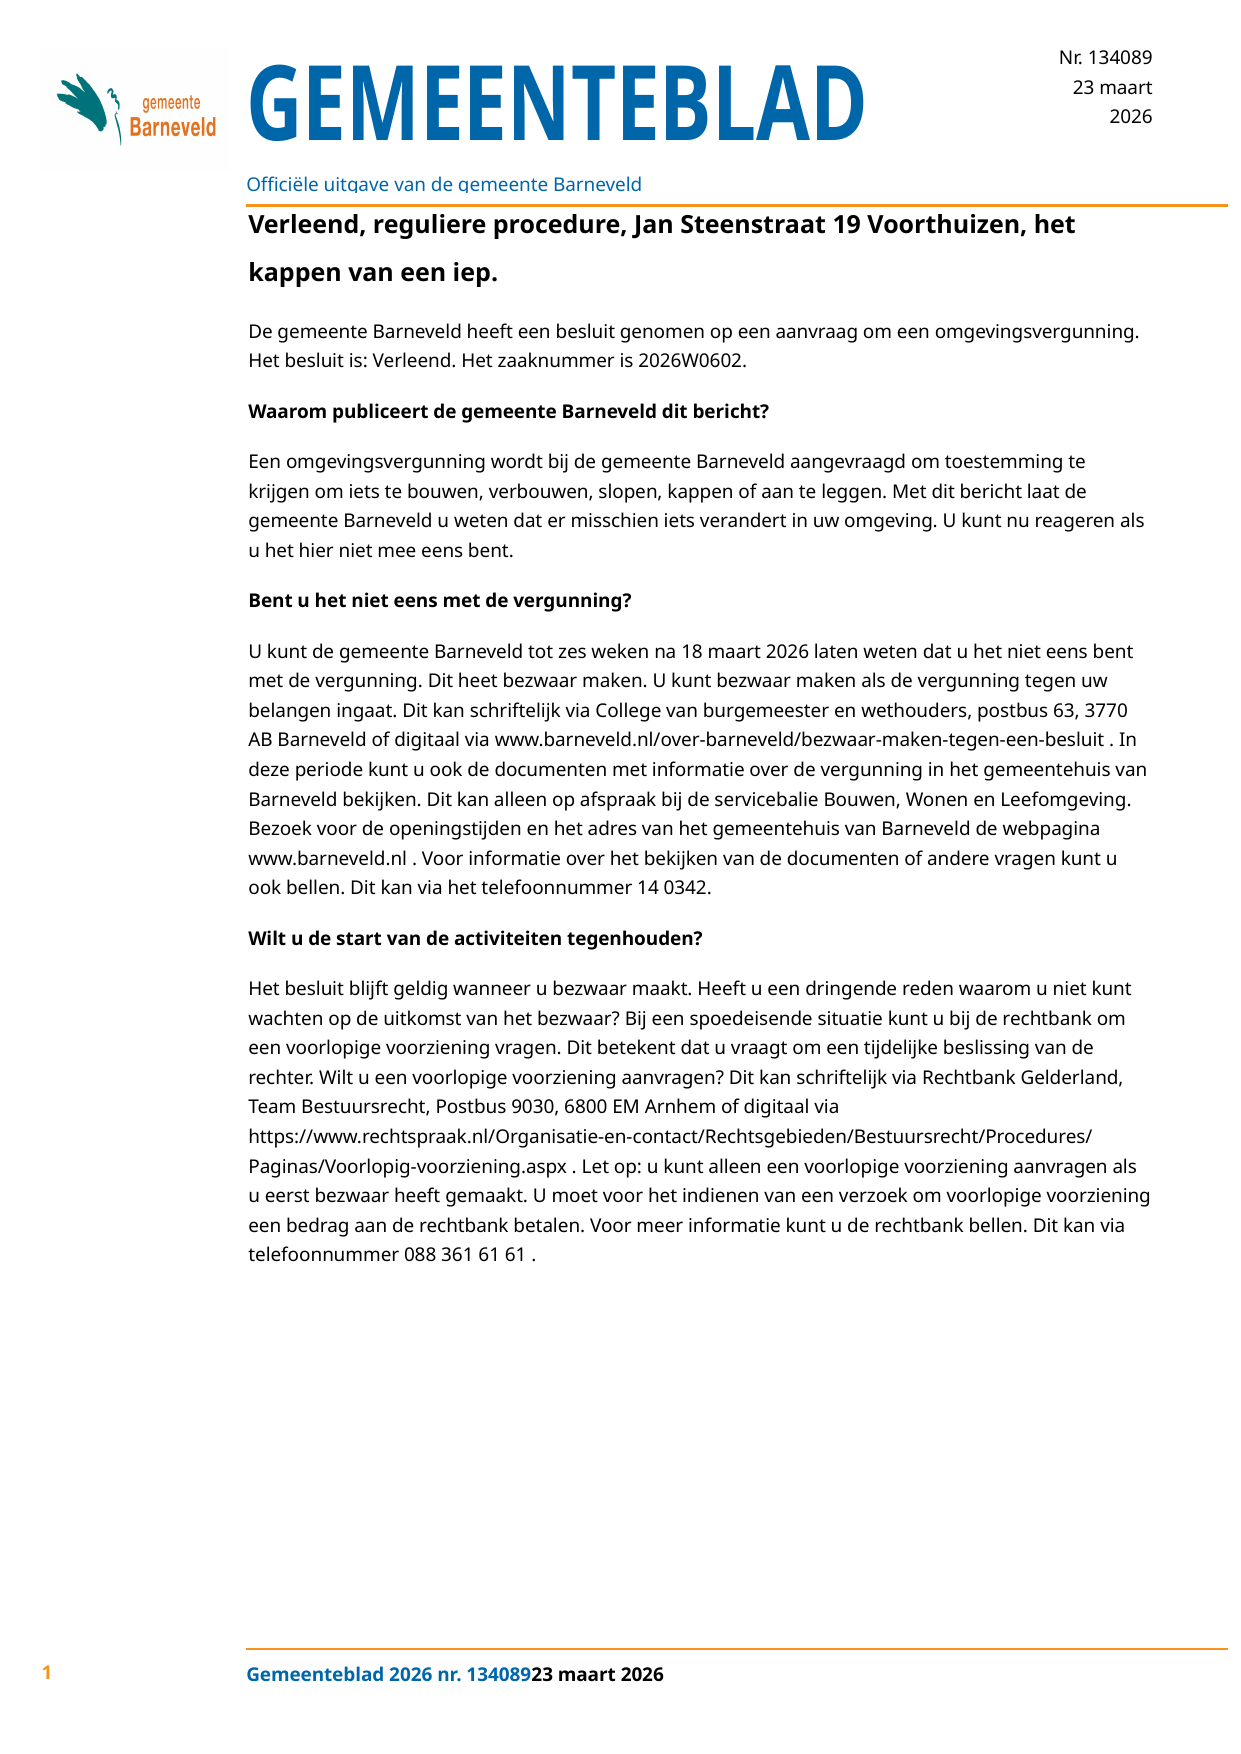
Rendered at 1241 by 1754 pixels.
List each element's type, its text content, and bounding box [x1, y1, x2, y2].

text Het besluit blijft geldig wanneer u bezwaar maakt. Heeft u een dringende reden waarom u niet kunt wachten op de uitkomst van het bezwaar? Bij een spoedeisende situatie kunt u bij de rechtbank om een voorlopige voorziening vragen. Dit betekent dat u vraagt om een tijdelijke beslissing van de rechter. Wilt u een voorlopige voorziening aanvragen? Dit kan schriftelijk via Rechtbank Gelderland, Team Bestuursrecht, Postbus 9030, 6800 EM Arnhem of digitaal via https://www.rechtspraak.nl/Organisatie-en-contact/Rechtsgebieden/Bestuursrecht/Procedures/Paginas/Voorlopig-voorziening.aspx . Let op: u kunt alleen een voorlopige voorziening aanvragen als u eerst bezwaar heeft gemaakt. U moet voor het indienen van een verzoek om voorlopige voorziening een bedrag aan de rechtbank betalen. Voor meer informatie kunt u de rechtbank bellen. Dit kan via telefoonnummer 088 361 61 61 . [248, 975, 1152, 1267]
text Een omgevingsvergunning wordt bij de gemeente Barneveld aangevraagd om toestemming te krijgen om iets te bouwen, verbouwen, slopen, kappen of aan te leggen. Met dit bericht laat de gemeente Barneveld u weten dat er misschien iets verandert in uw omgeving. U kunt nu reageren als u het hier niet mee eens bent. [248, 448, 1152, 563]
text De gemeente Barneveld heeft een besluit genomen op een aanvraag om een omgevingsvergunning. Het besluit is: Verleend. Het zaaknummer is 2026W0602. [248, 318, 1152, 373]
text Verleend, reguliere procedure, Jan Steenstraat 19 Voorthuizen, het kappen van een iep. [248, 207, 1152, 288]
text Waarom publiceert de gemeente Barneveld dit bericht? [248, 398, 1152, 424]
text Wilt u de start van de activiteiten tegenhouden? [248, 925, 1152, 951]
picture [41, 47, 231, 172]
text Bent u het niet eens met de vergunning? [248, 587, 1152, 613]
text U kunt de gemeente Barneveld tot zes weken na 18 maart 2026 laten weten dat u het niet eens bent met de vergunning. Dit heet bezwaar maken. U kunt bezwaar maken als de vergunning tegen uw belangen ingaat. Dit kan schriftelijk via College van burgemeester en wethouders, postbus 63, 3770 AB Barneveld of digitaal via www.barneveld.nl/over-barneveld/bezwaar-maken-tegen-een-besluit . In deze periode kunt u ook de documenten met informatie over de vergunning in het gemeentehuis van Barneveld bekijken. Dit kan alleen op afspraak bij de servicebalie Bouwen, Wonen en Leefomgeving. Bezoek voor de openingstijden en het adres van het gemeentehuis van Barneveld de webpagina www.barneveld.nl . Voor informatie over het bekijken van de documenten of andere vragen kunt u ook bellen. Dit kan via het telefoonnummer 14 0342. [248, 638, 1152, 900]
